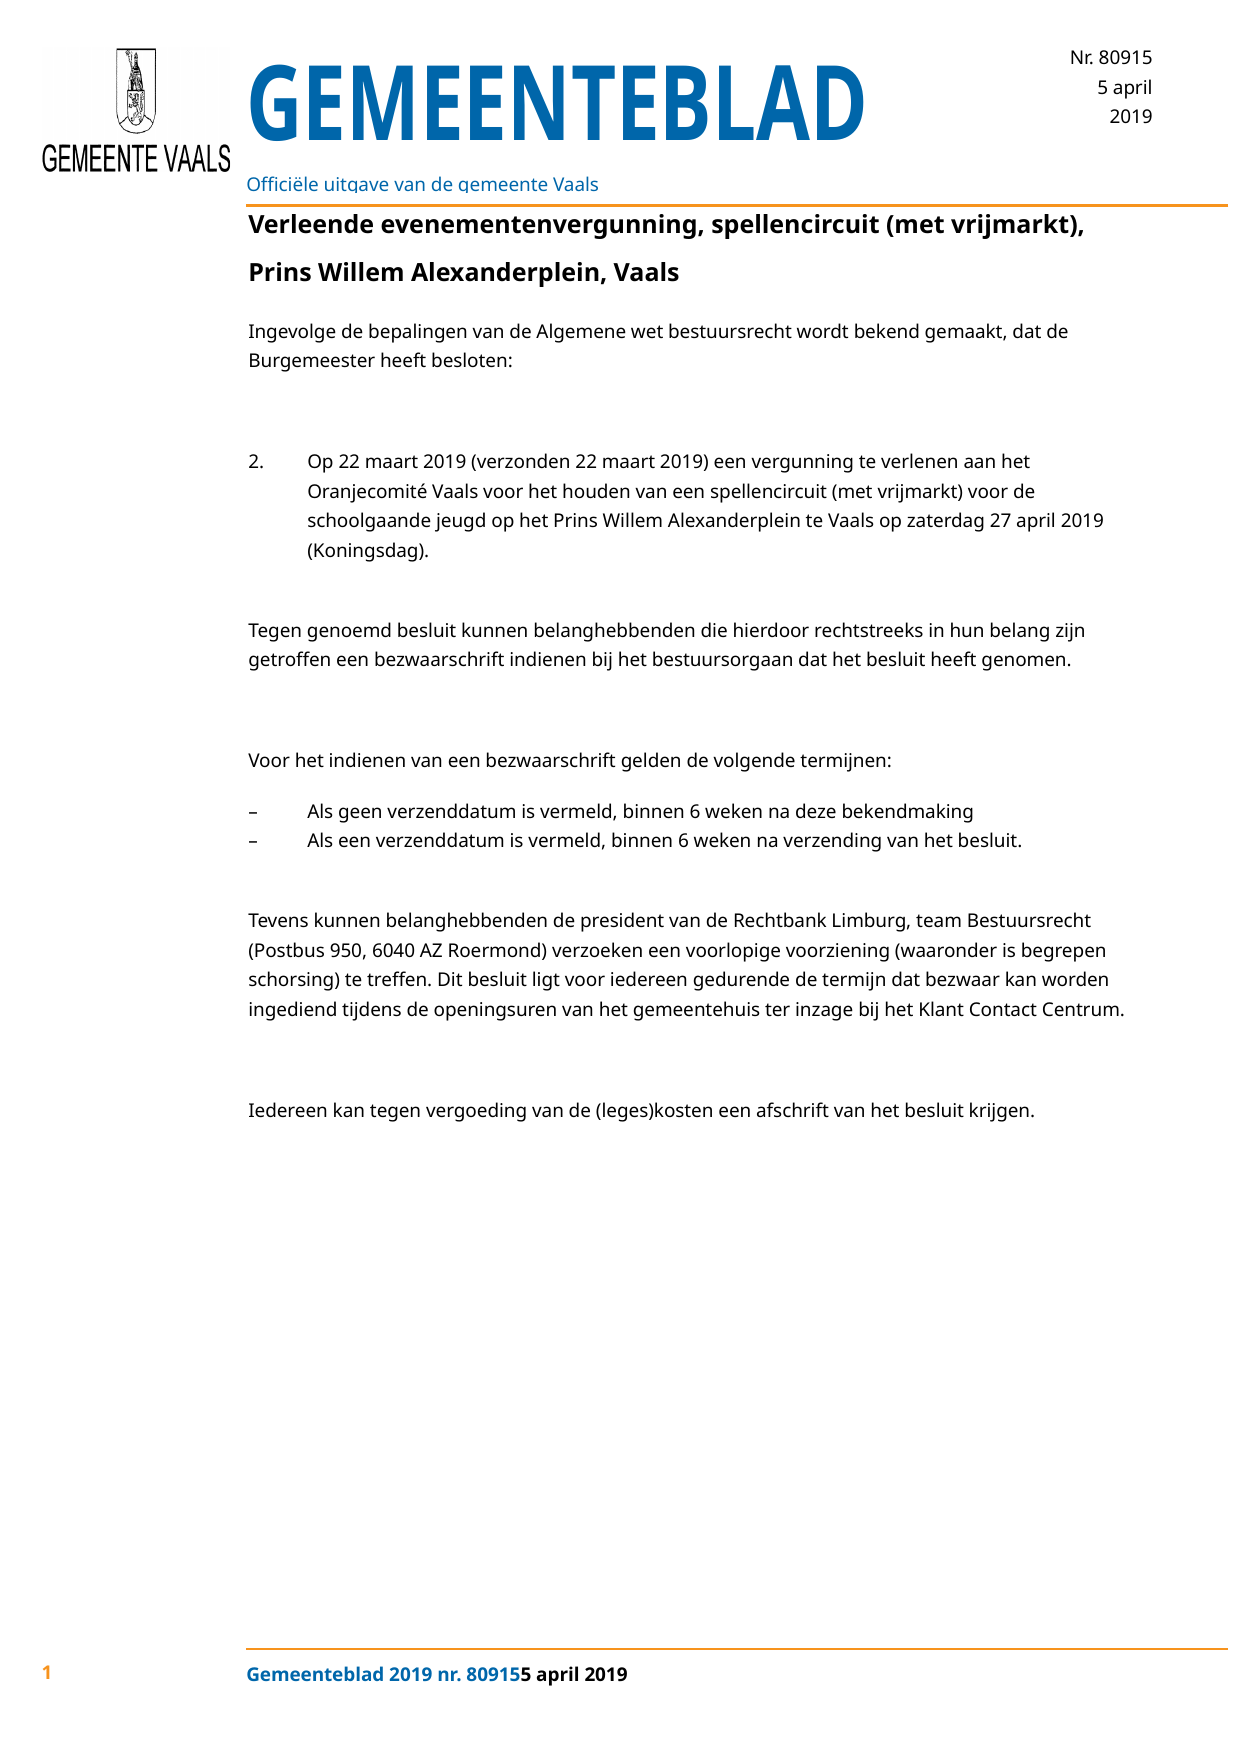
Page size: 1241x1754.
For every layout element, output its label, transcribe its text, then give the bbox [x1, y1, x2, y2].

text Tevens kunnen belanghebbenden de president van de Rechtbank Limburg, team Bestuursrecht (Postbus 950, 6040 AZ Roermond) verzoeken een voorlopige voorziening (waaronder is begrepen schorsing) te treffen. Dit besluit ligt voor iedereen gedurende de termijn dat bezwaar kan worden ingediend tijdens de openingsuren van het gemeentehuis ter inzage bij het Klant Contact Centrum. [248, 907, 1152, 1022]
text Tegen genoemd besluit kunnen belanghebbenden die hierdoor rechtstreeks in hun belang zijn getroffen een bezwaarschrift indienen bij het bestuursorgaan dat het besluit heeft genomen. [248, 617, 1152, 672]
text Iedereen kan tegen vergoeding van de (leges)kosten een afschrift van het besluit krijgen. [248, 1097, 1152, 1123]
list Als een verzenddatum is vermeld, binnen 6 weken na verzending van het besluit. [248, 827, 1152, 853]
text Verleende evenementenvergunning, spellencircuit (met vrijmarkt), Prins Willem Alexanderplein, Vaals [248, 207, 1152, 288]
text Voor het indienen van een bezwaarschrift gelden de volgende termijnen: [248, 747, 1152, 773]
list Op 22 maart 2019 (verzonden 22 maart 2019) een vergunning te verlenen aan het Oranjecomité Vaals voor het houden van een spellencircuit (met vrijmarkt) voor de schoolgaande jeugd op het Prins Willem Alexanderplein te Vaals op zaterdag 27 april 2019 (Koningsdag). [248, 448, 1152, 563]
text Ingevolge de bepalingen van de Algemene wet bestuursrecht wordt bekend gemaakt, dat de Burgemeester heeft besloten: [248, 318, 1152, 373]
list Als geen verzenddatum is vermeld, binnen 6 weken na deze bekendmaking [248, 798, 1152, 824]
picture [41, 47, 231, 172]
